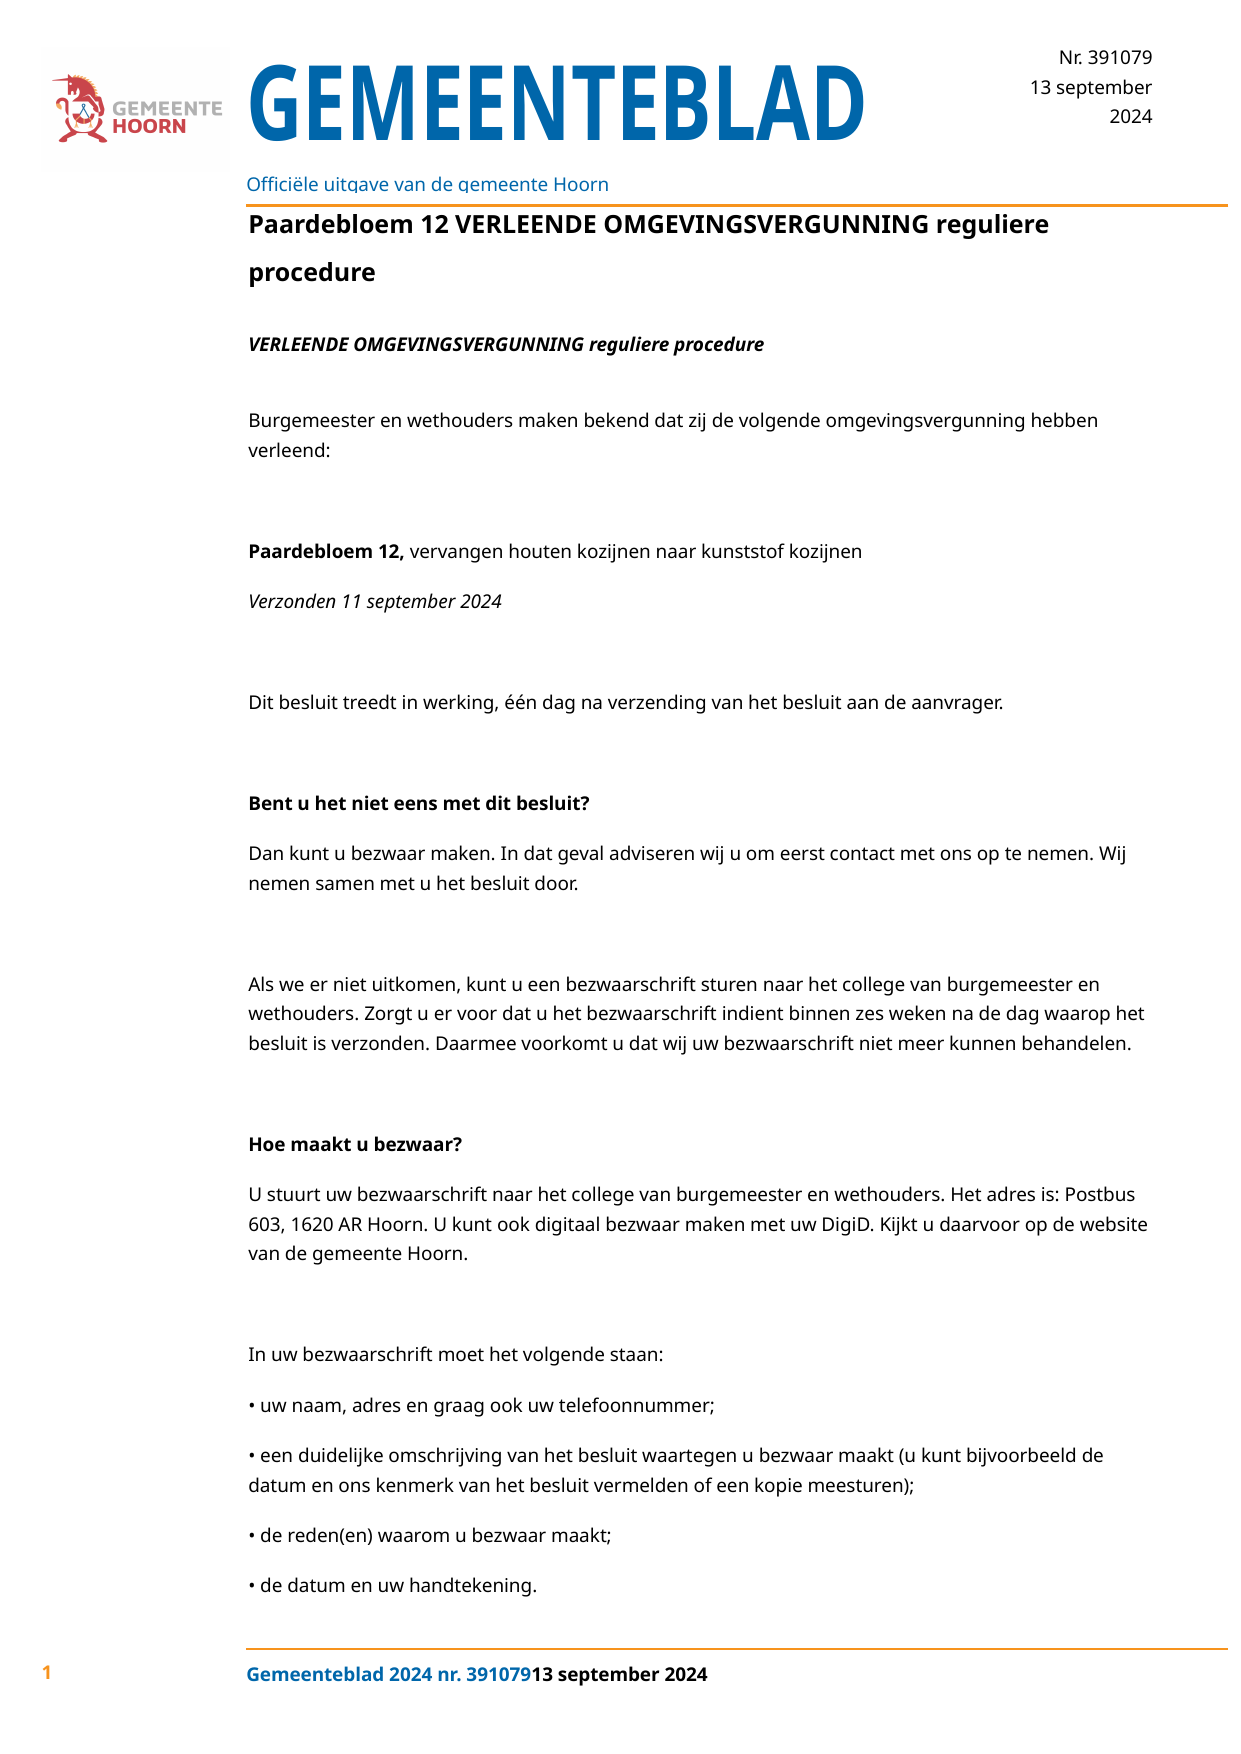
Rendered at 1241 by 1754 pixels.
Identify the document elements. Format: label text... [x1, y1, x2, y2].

text • uw naam, adres en graag ook uw telefoonnummer; [248, 1392, 1152, 1417]
text Paardebloem 12, vervangen houten kozijnen naar kunststof kozijnen [248, 538, 1152, 564]
text Verzonden 11 september 2024 [248, 588, 1152, 614]
text Paardebloem 12 VERLEENDE OMGEVINGSVERGUNNING reguliere procedure [248, 207, 1152, 288]
text Burgemeester en wethouders maken bekend dat zij de volgende omgevingsvergunning hebben verleend: [248, 408, 1152, 463]
text In uw bezwaarschrift moet het volgende staan: [248, 1341, 1152, 1367]
text • de datum en uw handtekening. [248, 1573, 1152, 1598]
text Hoe maakt u bezwaar? [248, 1131, 1152, 1157]
text Dan kunt u bezwaar maken. In dat geval adviseren wij u om eerst contact met ons op te nemen. Wij nemen samen met u het besluit door. [248, 841, 1152, 896]
text Als we er niet uitkomen, kunt u een bezwaarschrift sturen naar het college van burgemeester en wethouders. Zorgt u er voor dat u het bezwaarschrift indient binnen zes weken na de dag waarop het besluit is verzonden. Daarmee voorkomt u dat wij uw bezwaarschrift niet meer kunnen behandelen. [248, 971, 1152, 1056]
text VERLEENDE OMGEVINGSVERGUNNING reguliere procedure [248, 331, 1152, 357]
text Dit besluit treedt in werking, één dag na verzending van het besluit aan de aanvrager. [248, 689, 1152, 715]
text • een duidelijke omschrijving van het besluit waartegen u bezwaar maakt (u kunt bijvoorbeeld de datum en ons kenmerk van het besluit vermelden of een kopie meesturen); [248, 1442, 1152, 1497]
picture [41, 47, 231, 172]
text • de reden(en) waarom u bezwaar maakt; [248, 1522, 1152, 1548]
text U stuurt uw bezwaarschrift naar het college van burgemeester en wethouders. Het adres is: Postbus 603, 1620 AR Hoorn. U kunt ook digitaal bezwaar maken met uw DigiD. Kijkt u daarvoor op de website van de gemeente Hoorn. [248, 1181, 1152, 1266]
text Bent u het niet eens met dit besluit? [248, 790, 1152, 816]
